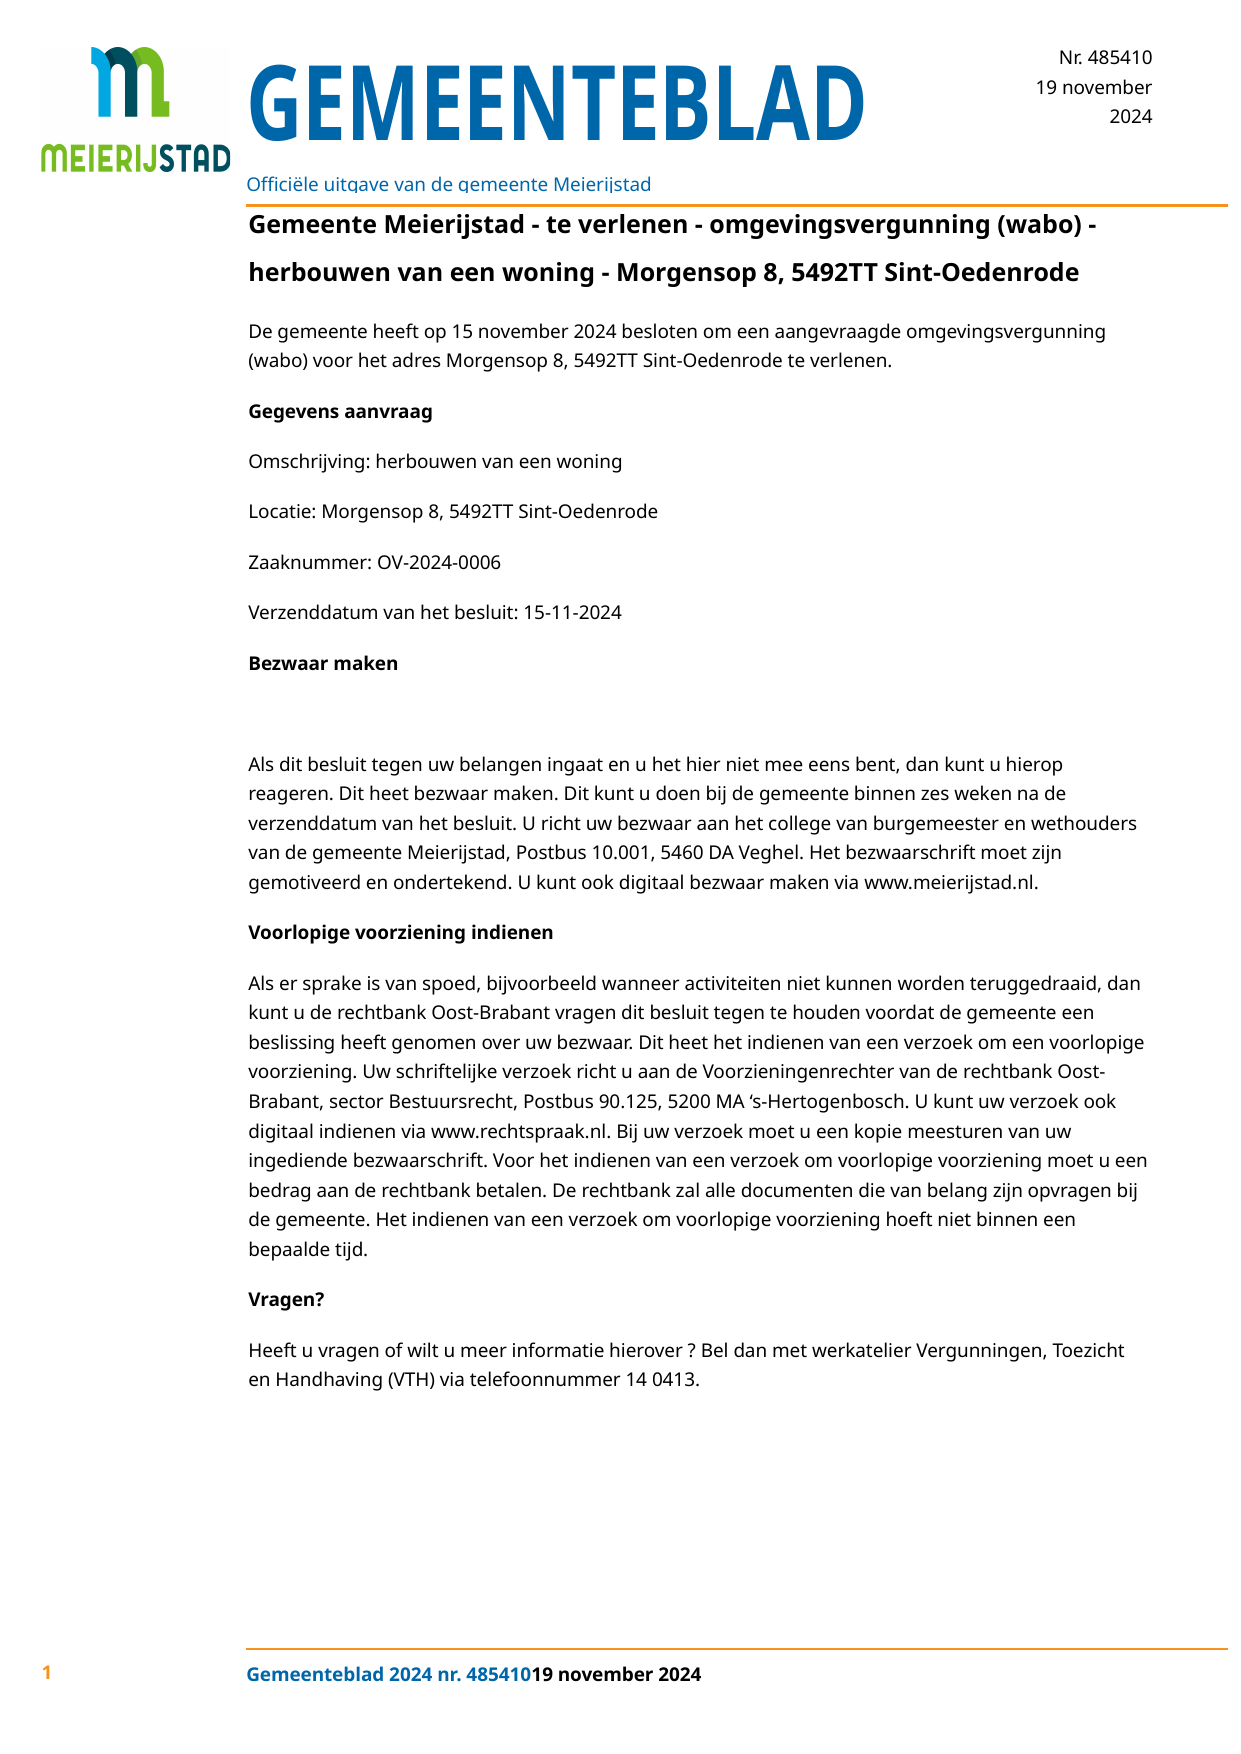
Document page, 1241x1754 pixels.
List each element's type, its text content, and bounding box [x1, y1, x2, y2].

text Voorlopige voorziening indienen [248, 919, 1152, 945]
text Als er sprake is van spoed, bijvoorbeeld wanneer activiteiten niet kunnen worden teruggedraaid, dan kunt u de rechtbank Oost-Brabant vragen dit besluit tegen te houden voordat de gemeente een beslissing heeft genomen over uw bezwaar. Dit heet het indienen van een verzoek om een voorlopige voorziening. Uw schriftelijke verzoek richt u aan de Voorzieningenrechter van de rechtbank Oost-Brabant, sector Bestuursrecht, Postbus 90.125, 5200 MA ‘s-Hertogenbosch. U kunt uw verzoek ook digitaal indienen via www.rechtspraak.nl. Bij uw verzoek moet u een kopie meesturen van uw ingediende bezwaarschrift. Voor het indienen van een verzoek om voorlopige voorziening moet u een bedrag aan de rechtbank betalen. De rechtbank zal alle documenten die van belang zijn opvragen bij de gemeente. Het indienen van een verzoek om voorlopige voorziening hoeft niet binnen een bepaalde tijd. [248, 970, 1152, 1262]
text Als dit besluit tegen uw belangen ingaat en u het hier niet mee eens bent, dan kunt u hierop reageren. Dit heet bezwaar maken. Dit kunt u doen bij de gemeente binnen zes weken na de verzenddatum van het besluit. U richt uw bezwaar aan het college van burgemeester en wethouders van de gemeente Meierijstad, Postbus 10.001, 5460 DA Veghel. Het bezwaarschrift moet zijn gemotiveerd en ondertekend. U kunt ook digitaal bezwaar maken via www.meierijstad.nl. [248, 751, 1152, 895]
text Omschrijving: herbouwen van een woning [248, 448, 1152, 474]
text Bezwaar maken [248, 650, 1152, 676]
picture [41, 47, 231, 172]
text Gegevens aanvraag [248, 398, 1152, 424]
text De gemeente heeft op 15 november 2024 besloten om een aangevraagde omgevingsvergunning (wabo) voor het adres Morgensop 8, 5492TT Sint-Oedenrode te verlenen. [248, 318, 1152, 373]
text Zaaknummer: OV-2024-0006 [248, 549, 1152, 575]
text Locatie: Morgensop 8, 5492TT Sint-Oedenrode [248, 499, 1152, 524]
text Gemeente Meierijstad - te verlenen - omgevingsvergunning (wabo) - herbouwen van een woning - Morgensop 8, 5492TT Sint-Oedenrode [248, 207, 1152, 288]
text Heeft u vragen of wilt u meer informatie hierover ? Bel dan met werkatelier Vergunningen, Toezicht en Handhaving (VTH) via telefoonnummer 14 0413. [248, 1337, 1152, 1392]
text Verzenddatum van het besluit: 15-11-2024 [248, 599, 1152, 625]
text Vragen? [248, 1287, 1152, 1312]
